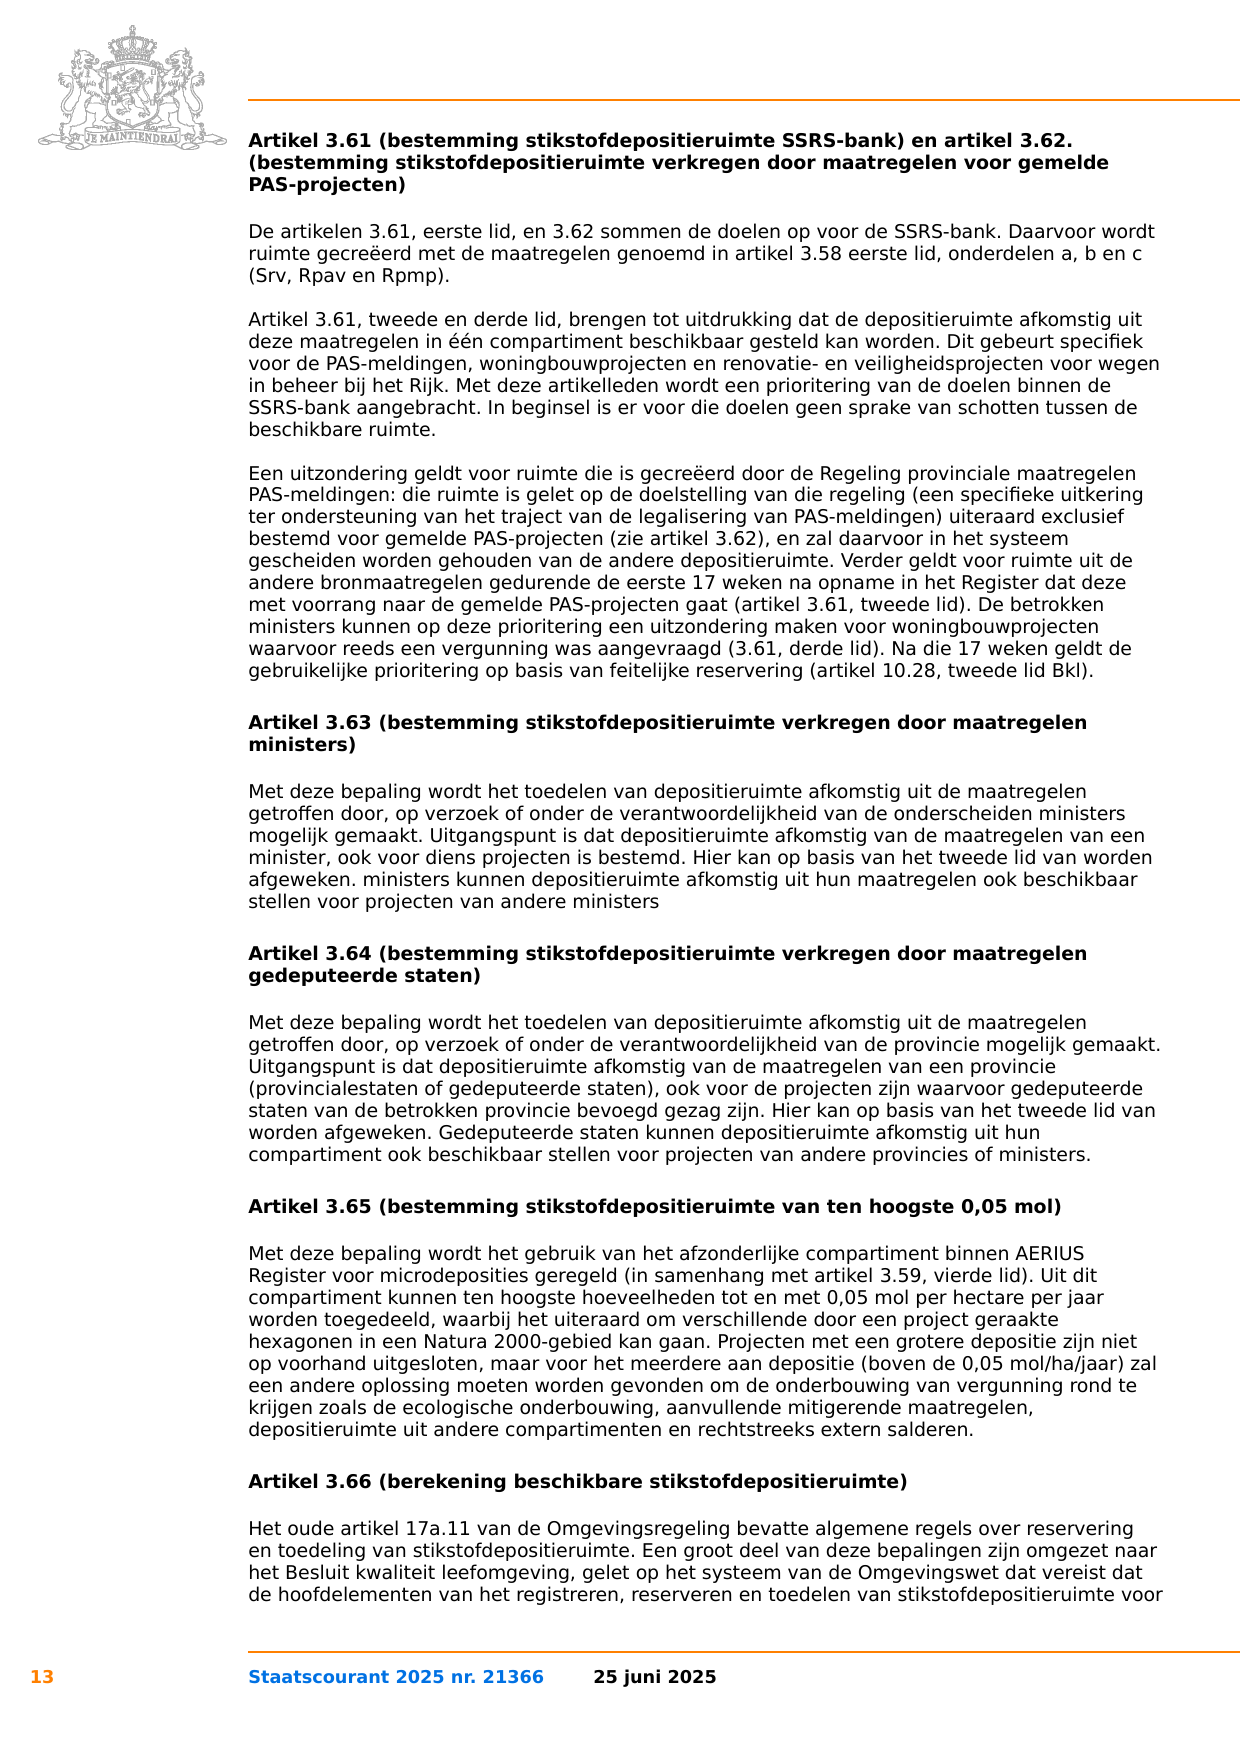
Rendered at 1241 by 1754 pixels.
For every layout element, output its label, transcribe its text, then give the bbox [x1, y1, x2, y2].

subtitle Artikel 3.65 (bestemming stikstofdepositieruimte van ten hoogste 0,05 mol) [248, 1196, 1163, 1218]
picture [38, 25, 227, 150]
subtitle Artikel 3.66 (berekening beschikbare stikstofdepositieruimte) [248, 1471, 1163, 1493]
text Met deze bepaling wordt het toedelen van depositieruimte afkomstig uit de maatregelen getroffen door, op verzoek of onder de verantwoordelijkheid van de onderscheiden ministers mogelijk gemaakt. Uitgangspunt is dat depositieruimte afkomstig van de maatregelen van een minister, ook voor diens projecten is bestemd. Hier kan op basis van het tweede lid van worden afgeweken. ministers kunnen depositieruimte afkomstig uit hun maatregelen ook beschikbaar stellen voor projecten van andere ministers [248, 781, 1163, 913]
text Artikel 3.61, tweede en derde lid, brengen tot uitdrukking dat de depositieruimte afkomstig uit deze maatregelen in één compartiment beschikbaar gesteld kan worden. Dit gebeurt specifiek voor de PAS-meldingen, woningbouwprojecten en renovatie- en veiligheidsprojecten voor wegen in beheer bij het Rijk. Met deze artikelleden wordt een prioritering van de doelen binnen de SSRS-bank aangebracht. In beginsel is er voor die doelen geen sprake van schotten tussen de beschikbare ruimte. [248, 309, 1163, 441]
text Een uitzondering geldt voor ruimte die is gecreëerd door de Regeling provinciale maatregelen PAS-meldingen: die ruimte is gelet op de doelstelling van die regeling (een specifieke uitkering ter ondersteuning van het traject van de legalisering van PAS-meldingen) uiteraard exclusief bestemd voor gemelde PAS-projecten (zie artikel 3.62), en zal daarvoor in het systeem gescheiden worden gehouden van de andere depositieruimte. Verder geldt voor ruimte uit de andere bronmaatregelen gedurende de eerste 17 weken na opname in het Register dat deze met voorrang naar de gemelde PAS-projecten gaat (artikel 3.61, tweede lid). De betrokken ministers kunnen op deze prioritering een uitzondering maken voor woningbouwprojecten waarvoor reeds een vergunning was aangevraagd (3.61, derde lid). Na die 17 weken geldt de gebruikelijke prioritering op basis van feitelijke reservering (artikel 10.28, tweede lid Bkl). [248, 462, 1163, 682]
subtitle Artikel 3.61 (bestemming stikstofdepositieruimte SSRS-bank) en artikel 3.62. (bestemming stikstofdepositieruimte verkregen door maatregelen voor gemelde PAS-projecten) [248, 130, 1163, 196]
text Met deze bepaling wordt het toedelen van depositieruimte afkomstig uit de maatregelen getroffen door, op verzoek of onder de verantwoordelijkheid van de provincie mogelijk gemaakt. Uitgangspunt is dat depositieruimte afkomstig van de maatregelen van een provincie (provincialestaten of gedeputeerde staten), ook voor de projecten zijn waarvoor gedeputeerde staten van de betrokken provincie bevoegd gezag zijn. Hier kan op basis van het tweede lid van worden afgeweken. Gedeputeerde staten kunnen depositieruimte afkomstig uit hun compartiment ook beschikbaar stellen voor projecten van andere provincies of ministers. [248, 1012, 1163, 1166]
text Met deze bepaling wordt het gebruik van het afzonderlijke compartiment binnen AERIUS Register voor microdeposities geregeld (in samenhang met artikel 3.59, vierde lid). Uit dit compartiment kunnen ten hoogste hoeveelheden tot en met 0,05 mol per hectare per jaar worden toegedeeld, waarbij het uiteraard om verschillende door een project geraakte hexagonen in een Natura 2000-gebied kan gaan. Projecten met een grotere depositie zijn niet op voorhand uitgesloten, maar voor het meerdere aan depositie (boven de 0,05 mol/ha/jaar) zal een andere oplossing moeten worden gevonden om de onderbouwing van vergunning rond te krijgen zoals de ecologische onderbouwing, aanvullende mitigerende maatregelen, depositieruimte uit andere compartimenten en rechtstreeks extern salderen. [248, 1243, 1163, 1441]
subtitle Artikel 3.63 (bestemming stikstofdepositieruimte verkregen door maatregelen ministers) [248, 712, 1163, 756]
text Het oude artikel 17a.11 van de Omgevingsregeling bevatte algemene regels over reservering en toedeling van stikstofdepositieruimte. Een groot deel van deze bepalingen zijn omgezet naar het Besluit kwaliteit leefomgeving, gelet op het systeem van de Omgevingswet dat vereist dat de hoofdelementen van het registreren, reserveren en toedelen van stikstofdepositieruimte voor [248, 1518, 1163, 1606]
text De artikelen 3.61, eerste lid, en 3.62 sommen de doelen op voor de SSRS-bank. Daarvoor wordt ruimte gecreëerd met de maatregelen genoemd in artikel 3.58 eerste lid, onderdelen a, b en c (Srv, Rpav en Rpmp). [248, 221, 1163, 287]
subtitle Artikel 3.64 (bestemming stikstofdepositieruimte verkregen door maatregelen gedeputeerde staten) [248, 943, 1163, 987]
